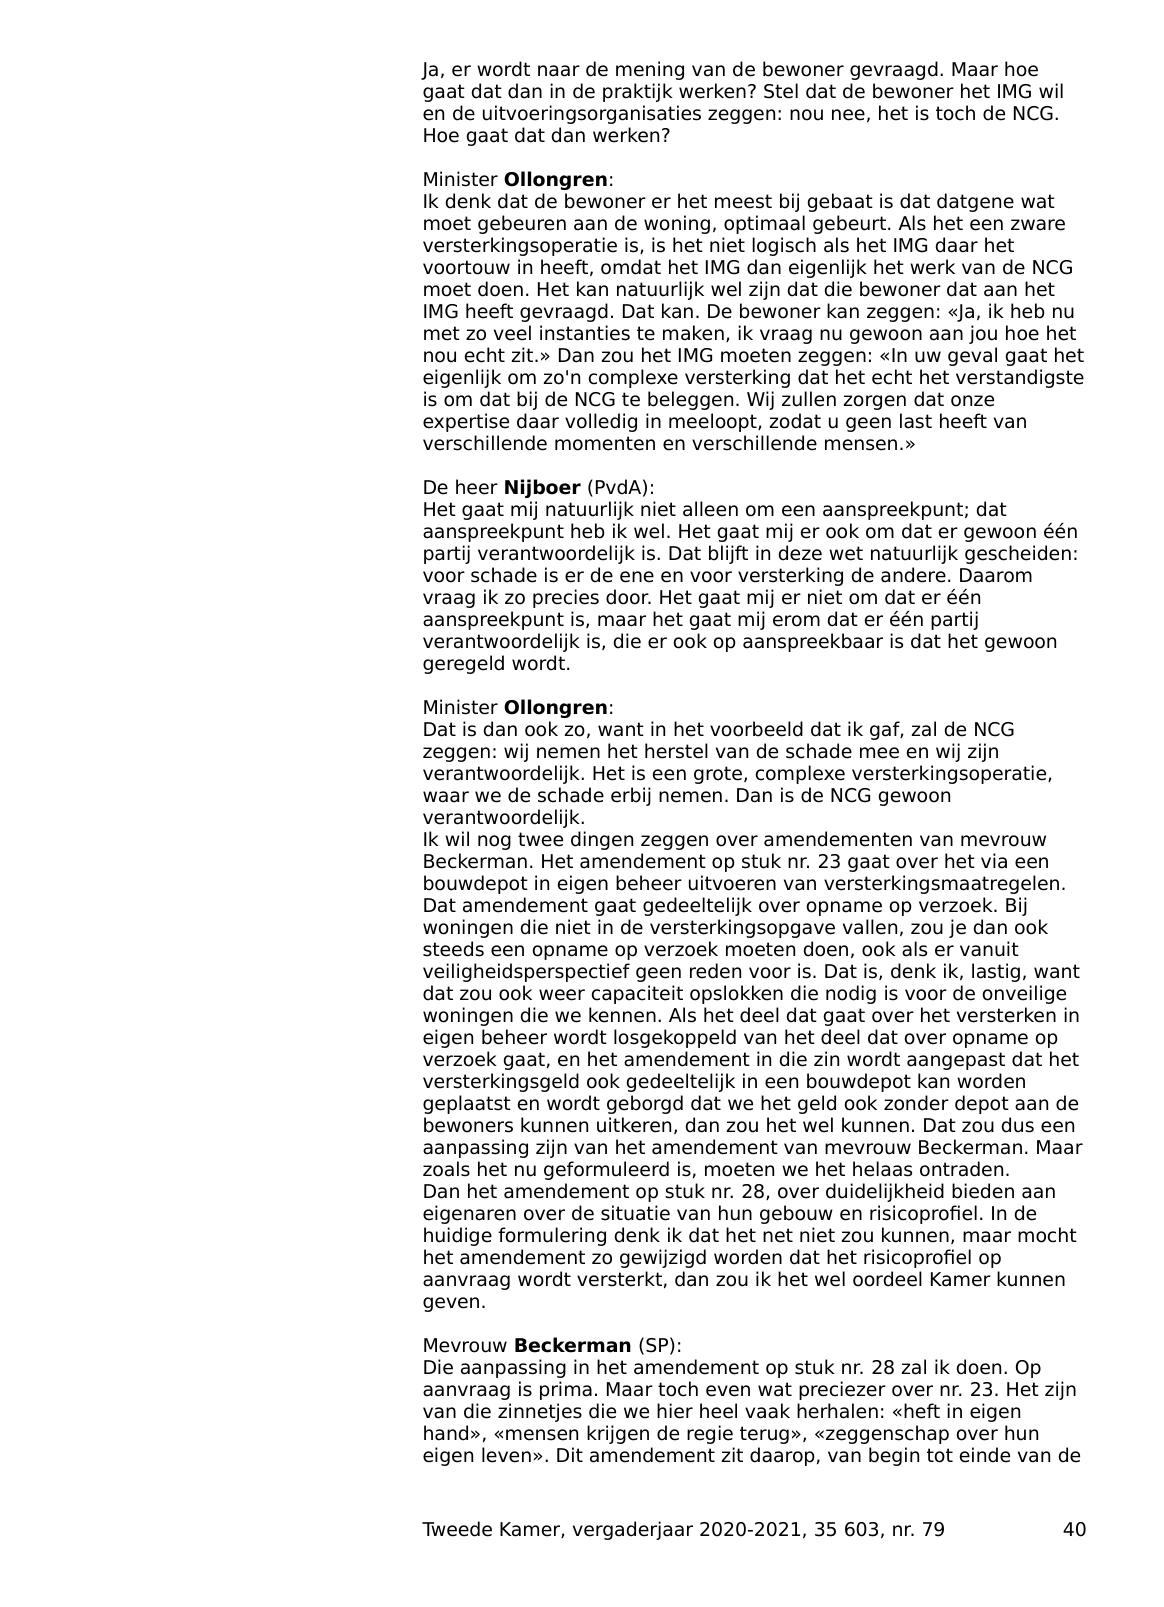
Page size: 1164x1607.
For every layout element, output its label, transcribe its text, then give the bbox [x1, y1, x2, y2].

text Dat is dan ook zo, want in het voorbeeld dat ik gaf, zal de NCG zeggen: wij nemen het herstel van de schade mee en wij zijn verantwoordelijk. Het is een grote, complexe versterkingsoperatie, waar we de schade erbij nemen. Dan is de NCG gewoon verantwoordelijk. [422, 719, 1087, 829]
text Minister Ollongren: [422, 697, 1087, 719]
text Ik denk dat de bewoner er het meest bij gebaat is dat datgene wat moet gebeuren aan de woning, optimaal gebeurt. Als het een zware versterkingsoperatie is, is het niet logisch als het IMG daar het voortouw in heeft, omdat het IMG dan eigenlijk het werk van de NCG moet doen. Het kan natuurlijk wel zijn dat die bewoner dat aan het IMG heeft gevraagd. Dat kan. De bewoner kan zeggen: «Ja, ik heb nu met zo veel instanties te maken, ik vraag nu gewoon aan jou hoe het nou echt zit.» Dan zou het IMG moeten zeggen: «In uw geval gaat het eigenlijk om zo'n complexe versterking dat het echt het verstandigste is om dat bij de NCG te beleggen. Wij zullen zorgen dat onze expertise daar volledig in meeloopt, zodat u geen last heeft van verschillende momenten en verschillende mensen.» [422, 191, 1087, 455]
text Die aanpassing in het amendement op stuk nr. 28 zal ik doen. Op aanvraag is prima. Maar toch even wat preciezer over nr. 23. Het zijn van die zinnetjes die we hier heel vaak herhalen: «heft in eigen hand», «mensen krijgen de regie terug», «zeggenschap over hun eigen leven». Dit amendement zit daarop, van begin tot einde van de [422, 1357, 1087, 1467]
text Ik wil nog twee dingen zeggen over amendementen van mevrouw Beckerman. Het amendement op stuk nr. 23 gaat over het via een bouwdepot in eigen beheer uitvoeren van versterkingsmaatregelen. Dat amendement gaat gedeeltelijk over opname op verzoek. Bij woningen die niet in de versterkingsopgave vallen, zou je dan ook steeds een opname op verzoek moeten doen, ook als er vanuit veiligheidsperspectief geen reden voor is. Dat is, denk ik, lastig, want dat zou ook weer capaciteit opslokken die nodig is voor de onveilige woningen die we kennen. Als het deel dat gaat over het versterken in eigen beheer wordt losgekoppeld van het deel dat over opname op verzoek gaat, en het amendement in die zin wordt aangepast dat het versterkingsgeld ook gedeeltelijk in een bouwdepot kan worden geplaatst en wordt geborgd dat we het geld ook zonder depot aan de bewoners kunnen uitkeren, dan zou het wel kunnen. Dat zou dus een aanpassing zijn van het amendement van mevrouw Beckerman. Maar zoals het nu geformuleerd is, moeten we het helaas ontraden. [422, 829, 1087, 1181]
text Mevrouw Beckerman (SP): [422, 1335, 1087, 1357]
text De heer Nijboer (PvdA): [422, 477, 1087, 499]
text Ja, er wordt naar de mening van de bewoner gevraagd. Maar hoe gaat dat dan in de praktijk werken? Stel dat de bewoner het IMG wil en de uitvoeringsorganisaties zeggen: nou nee, het is toch de NCG. Hoe gaat dat dan werken? [422, 59, 1087, 147]
text Het gaat mij natuurlijk niet alleen om een aanspreekpunt; dat aanspreekpunt heb ik wel. Het gaat mij er ook om dat er gewoon één partij verantwoordelijk is. Dat blijft in deze wet natuurlijk gescheiden: voor schade is er de ene en voor versterking de andere. Daarom vraag ik zo precies door. Het gaat mij er niet om dat er één aanspreekpunt is, maar het gaat mij erom dat er één partij verantwoordelijk is, die er ook op aanspreekbaar is dat het gewoon geregeld wordt. [422, 499, 1087, 675]
text Dan het amendement op stuk nr. 28, over duidelijkheid bieden aan eigenaren over de situatie van hun gebouw en risicoprofiel. In de huidige formulering denk ik dat het net niet zou kunnen, maar mocht het amendement zo gewijzigd worden dat het risicoprofiel op aanvraag wordt versterkt, dan zou ik het wel oordeel Kamer kunnen geven. [422, 1181, 1087, 1312]
text Minister Ollongren: [422, 169, 1087, 191]
